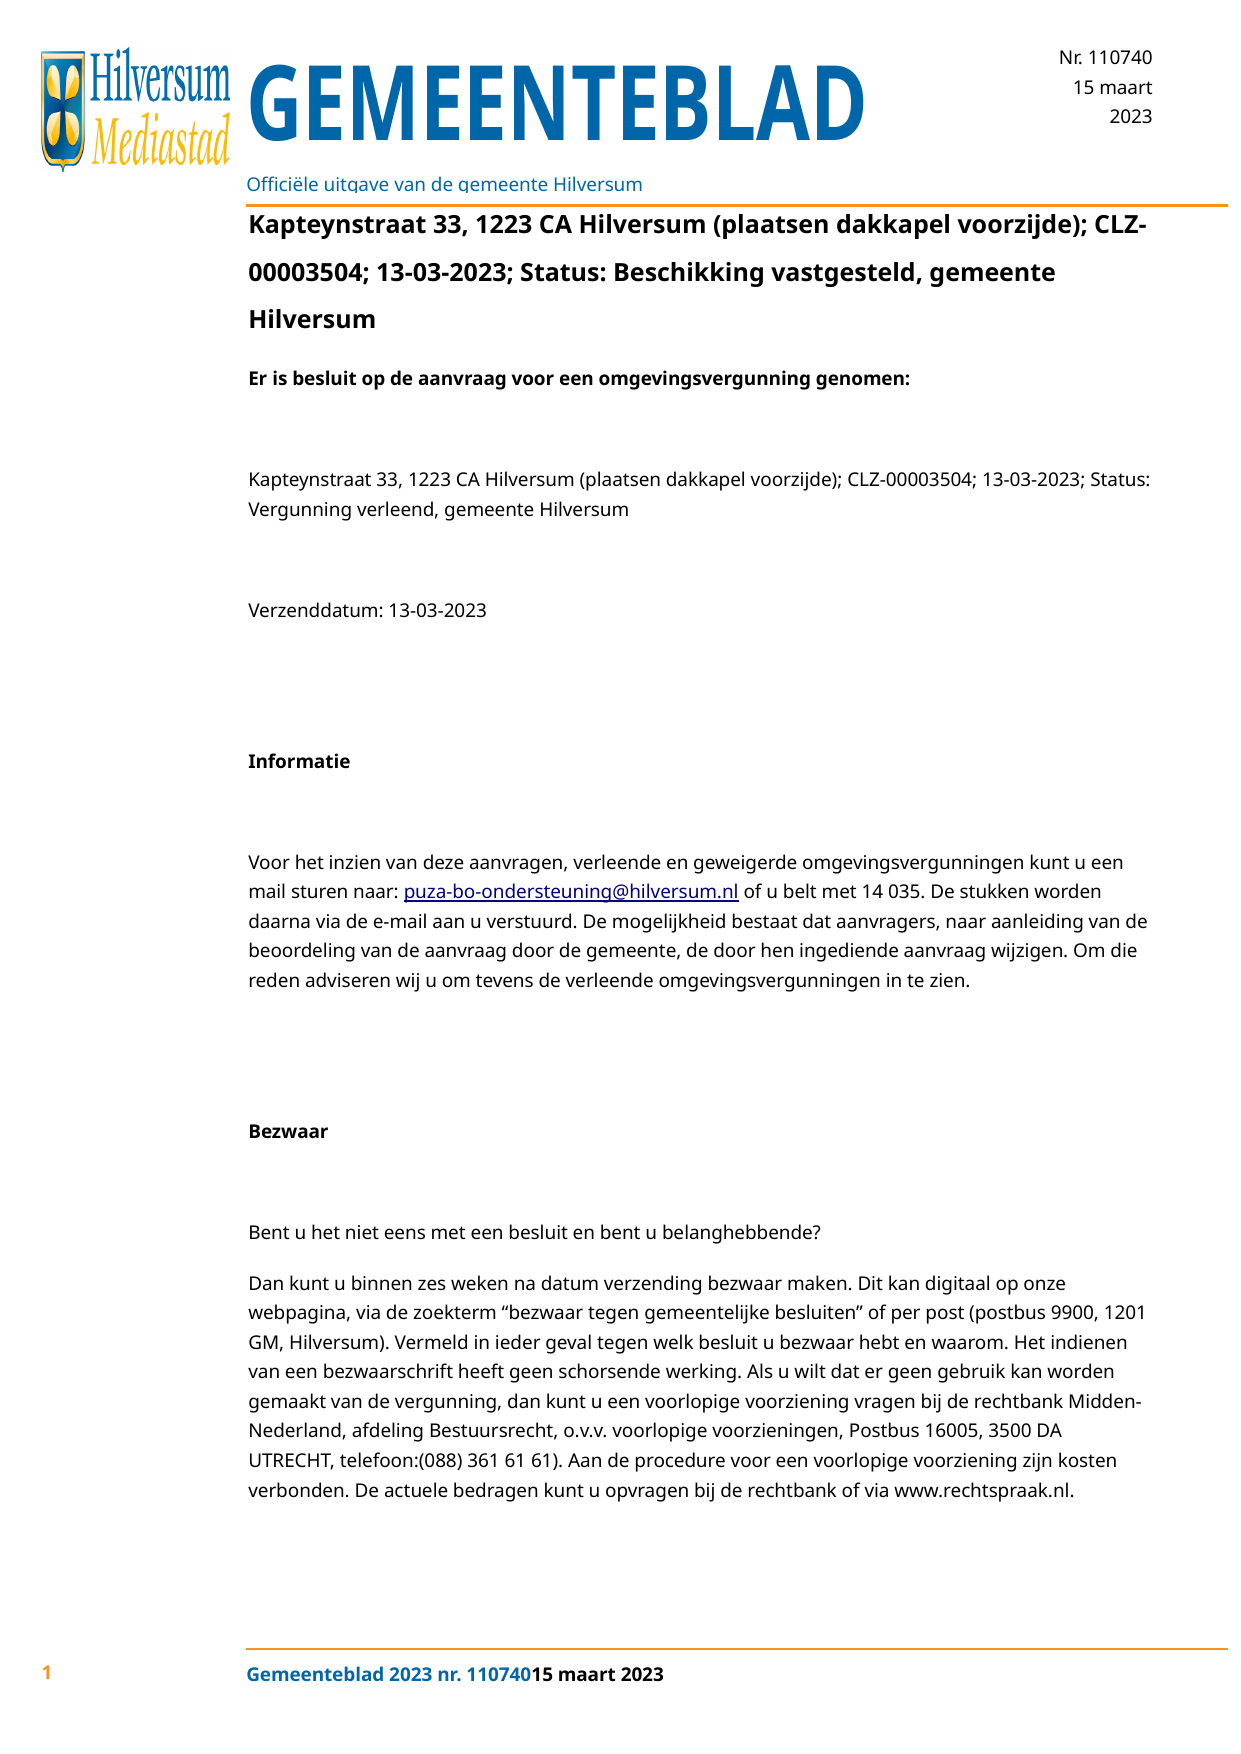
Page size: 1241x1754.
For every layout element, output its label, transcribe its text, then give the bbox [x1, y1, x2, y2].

text Verzenddatum: 13-03-2023 [248, 597, 1152, 622]
text Kapteynstraat 33, 1223 CA Hilversum (plaatsen dakkapel voorzijde); CLZ-00003504; 13-03-2023; Status: Vergunning verleend, gemeente Hilversum [248, 466, 1152, 522]
text Dan kunt u binnen zes weken na datum verzending bezwaar maken. Dit kan digitaal op onze webpagina, via de zoekterm “bezwaar tegen gemeentelijke besluiten” of per post (postbus 9900, 1201 GM, Hilversum). Vermeld in ieder geval tegen welk besluit u bezwaar hebt en waarom. Het indienen van een bezwaarschrift heeft geen schorsende werking. Als u wilt dat er geen gebruik kan worden gemaakt van de vergunning, dan kunt u een voorlopige voorziening vragen bij de rechtbank Midden-Nederland, afdeling Bestuursrecht, o.v.v. voorlopige voorzieningen, Postbus 16005, 3500 DA UTRECHT, telefoon:(088) 361 61 61). Aan de procedure voor een voorlopige voorziening zijn kosten verbonden. De actuele bedragen kunt u opvragen bij de rechtbank of via www.rechtspraak.nl. [248, 1270, 1152, 1502]
text Kapteynstraat 33, 1223 CA Hilversum (plaatsen dakkapel voorzijde); CLZ-00003504; 13-03-2023; Status: Beschikking vastgesteld, gemeente Hilversum [248, 207, 1152, 336]
text Voor het inzien van deze aanvragen, verleende en geweigerde omgevingsvergunningen kunt u een mail sturen naar: puza-bo-ondersteuning@hilversum.nl of u belt met 14 035. De stukken worden daarna via de e-mail aan u verstuurd. De mogelijkheid bestaat dat aanvragers, naar aanleiding van de beoordeling van de aanvraag door de gemeente, de door hen ingediende aanvraag wijzigen. Om die reden adviseren wij u om tevens de verleende omgevingsvergunningen in te zien. [248, 849, 1152, 993]
text Er is besluit op de aanvraag voor een omgevingsvergunning genomen: [248, 366, 1152, 391]
text Bent u het niet eens met een besluit en bent u belanghebbende? [248, 1219, 1152, 1245]
picture [41, 47, 231, 172]
text Informatie [248, 748, 1152, 774]
text Bezwaar [248, 1118, 1152, 1144]
